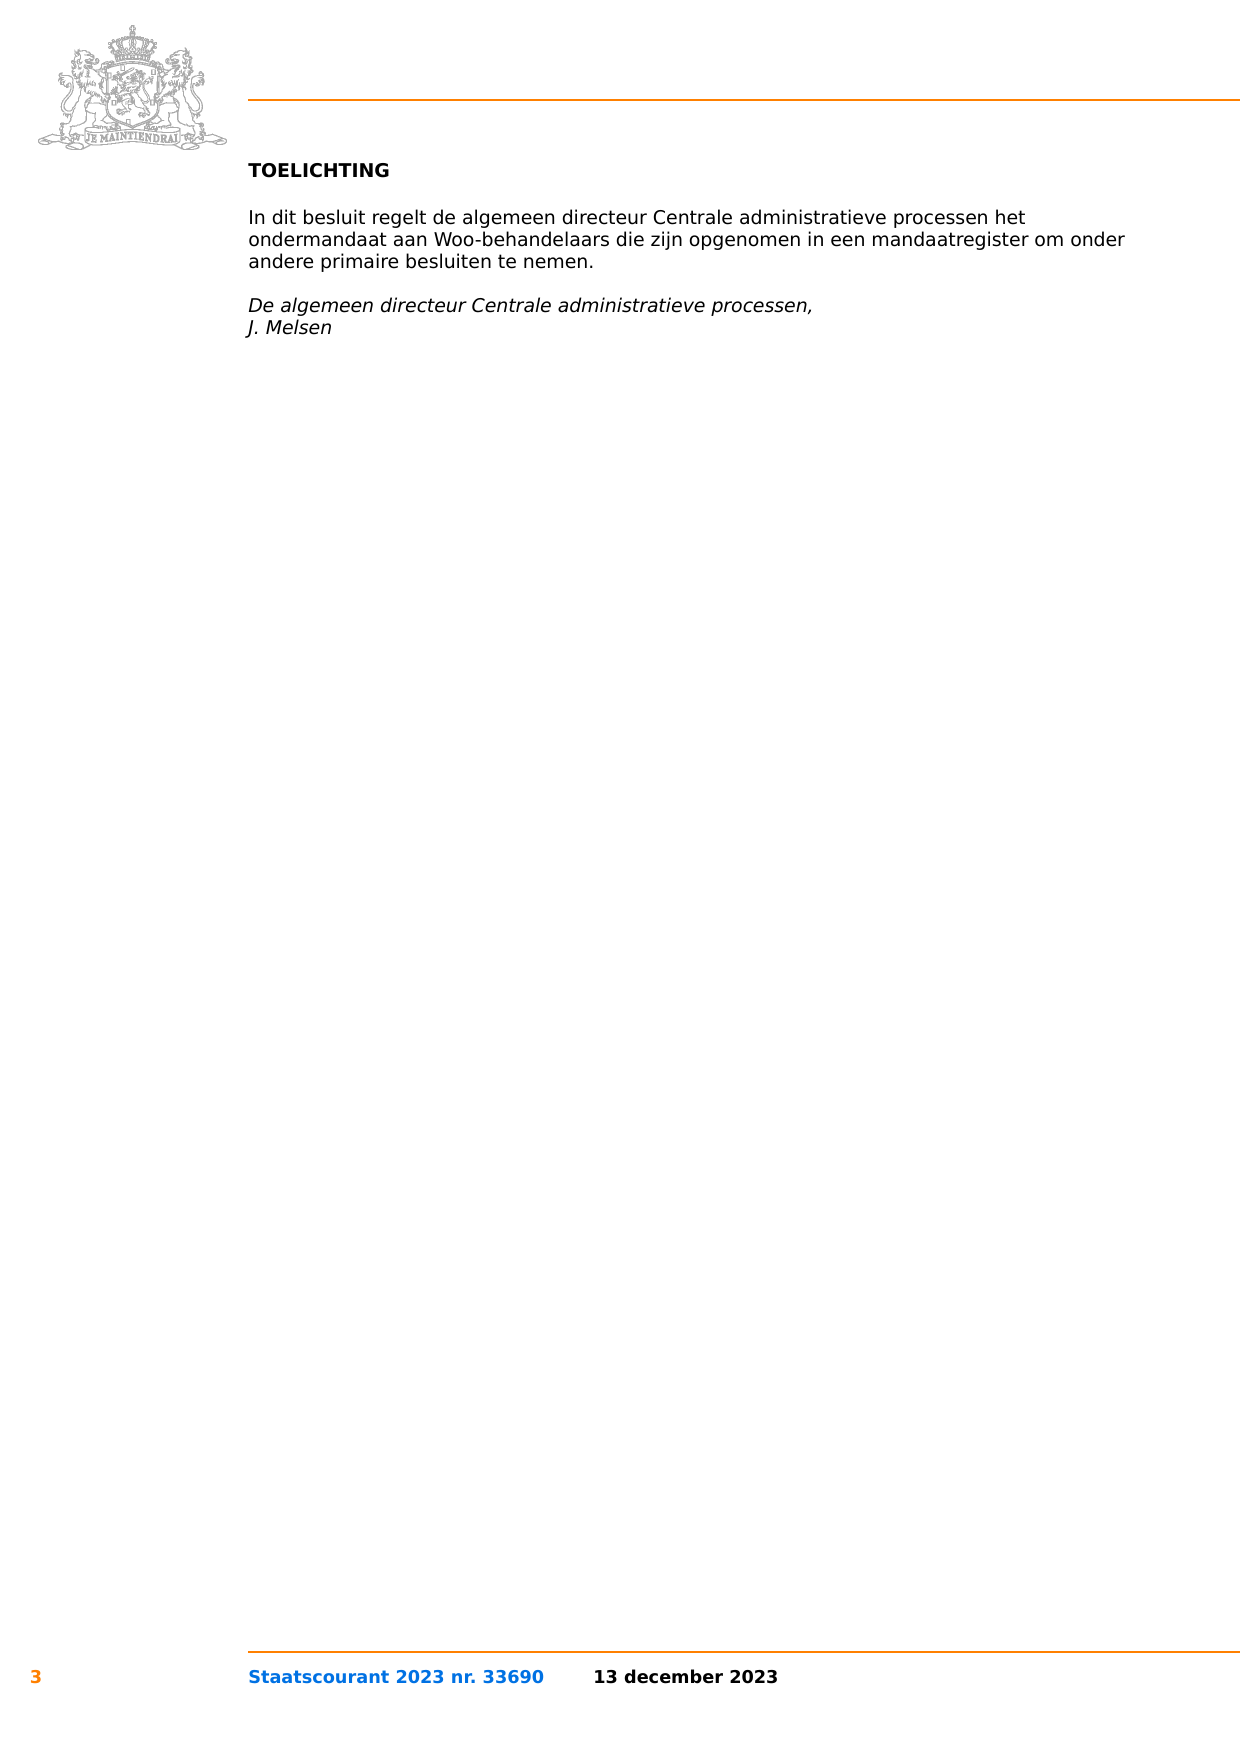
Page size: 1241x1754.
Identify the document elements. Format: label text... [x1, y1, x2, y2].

text In dit besluit regelt de algemeen directeur Centrale administratieve processen het ondermandaat aan Woo-behandelaars die zijn opgenomen in een mandaatregister om onder andere primaire besluiten te nemen. [248, 207, 1163, 273]
subtitle TOELICHTING [248, 160, 1163, 182]
text De algemeen directeur Centrale administratieve processen, J. Melsen [248, 295, 1163, 339]
picture [38, 25, 227, 150]
